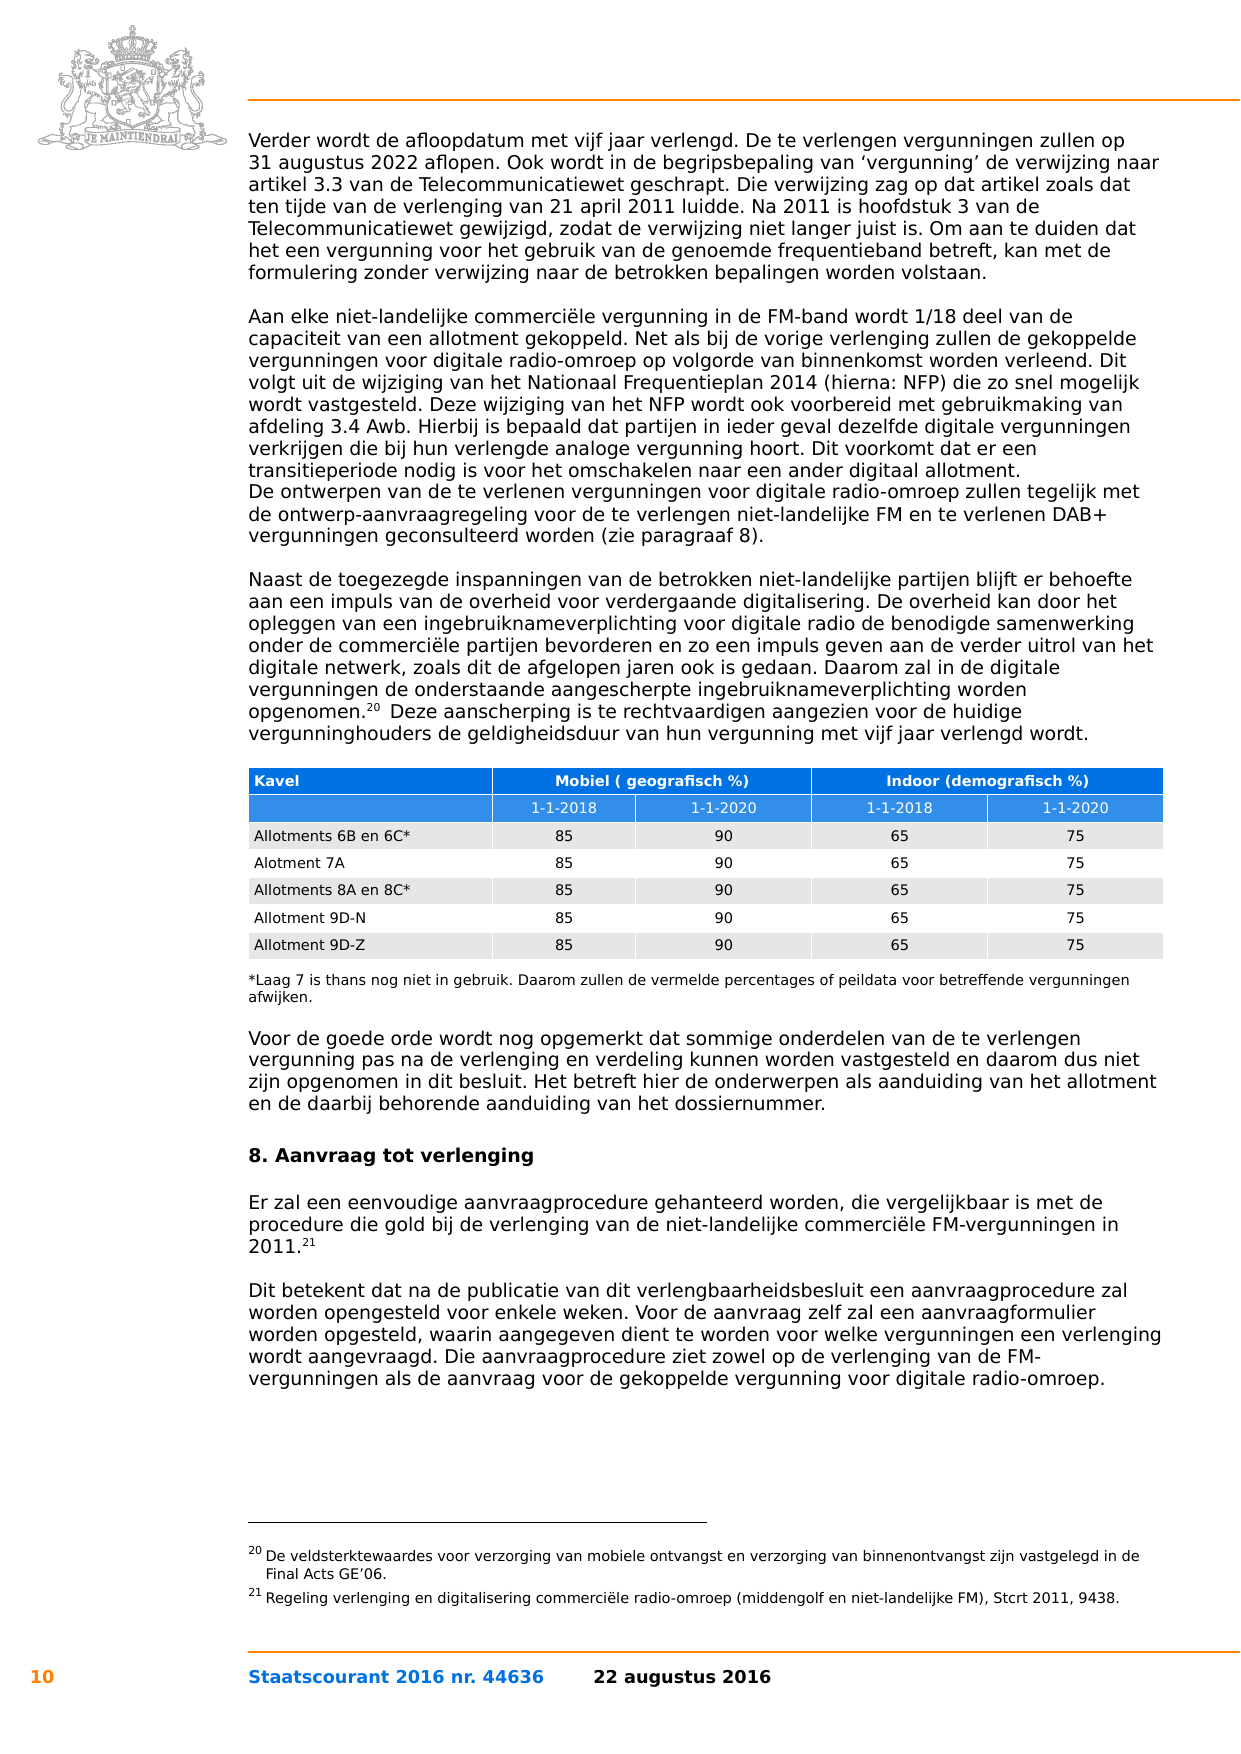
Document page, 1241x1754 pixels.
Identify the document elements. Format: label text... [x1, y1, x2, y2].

table_cell *Laag 7 is thans nog niet in gebruik. Daarom zullen de vermelde percentages of peildata voor betreffende vergunningen afwijken. [248, 960, 1163, 1006]
table_cell 75 [988, 933, 1163, 959]
text Dit betekent dat na de publicatie van dit verlengbaarheidsbesluit een aanvraagprocedure zal worden opengesteld voor enkele weken. Voor de aanvraag zelf zal een aanvraagformulier worden opgesteld, waarin aangegeven dient te worden voor welke vergunningen een verlenging wordt aangevraagd. Die aanvraagprocedure ziet zowel op de verlenging van de FM-vergunningen als de aanvraag voor de gekoppelde vergunning voor digitale radio-omroep. [248, 1280, 1163, 1390]
table_cell Allotments 6B en 6C* [249, 823, 492, 849]
table_cell Allotment 9D-Z [249, 933, 492, 959]
table_cell 90 [636, 878, 811, 904]
table_cell 65 [812, 878, 987, 904]
table_cell 75 [988, 878, 1163, 904]
table_header Mobiel ( geografisch %) [493, 768, 811, 794]
table_cell 90 [636, 823, 811, 849]
table_cell 1-1-2020 [988, 795, 1163, 822]
text Voor de goede orde wordt nog opgemerkt dat sommige onderdelen van de te verlengen vergunning pas na de verlenging en verdeling kunnen worden vastgesteld en daarom dus niet zijn opgenomen in dit besluit. Het betreft hier de onderwerpen als aanduiding van het allotment en de daarbij behorende aanduiding van het dossiernummer. [248, 1027, 1163, 1115]
table_cell 90 [636, 850, 811, 877]
text Aan elke niet-landelijke commerciële vergunning in de FM-band wordt 1/18 deel van de capaciteit van een allotment gekoppeld. Net als bij de vorige verlenging zullen de gekoppelde vergunningen voor digitale radio-omroep op volgorde van binnenkomst worden verleend. Dit volgt uit de wijziging van het Nationaal Frequentieplan 2014 (hierna: NFP) die zo snel mogelijk wordt vastgesteld. Deze wijziging van het NFP wordt ook voorbereid met gebruikmaking van afdeling 3.4 Awb. Hierbij is bepaald dat partijen in ieder geval dezelfde digitale vergunningen verkrijgen die bij hun verlengde analoge vergunning hoort. Dit voorkomt dat er een transitieperiode nodig is voor het omschakelen naar een ander digitaal allotment. [248, 306, 1163, 481]
table_cell Alotment 7A [249, 850, 492, 877]
text De ontwerpen van de te verlenen vergunningen voor digitale radio-omroep zullen tegelijk met de ontwerp-aanvraagregeling voor de te verlengen niet-landelijke FM en te verlenen DAB+ vergunningen geconsulteerd worden (zie paragraaf 8). [248, 481, 1163, 547]
text Regeling verlenging en digitalisering commerciële radio-omroep (middengolf en niet-landelijke FM), Stcrt 2011, 9438. [248, 1586, 1163, 1608]
table_cell 65 [812, 850, 987, 877]
picture [38, 25, 227, 150]
table_cell 85 [493, 933, 635, 959]
table_header Indoor (demografisch %) [812, 768, 1163, 794]
text Naast de toegezegde inspanningen van de betrokken niet-landelijke partijen blijft er behoefte aan een impuls van de overheid voor verdergaande digitalisering. De overheid kan door het opleggen van een ingebruiknameverplichting voor digitale radio de benodigde samenwerking onder de commerciële partijen bevorderen en zo een impuls geven aan de verder uitrol van het digitale netwerk, zoals dit de afgelopen jaren ook is gedaan. Daarom zal in de digitale vergunningen de onderstaande aangescherpte ingebruiknameverplichting worden opgenomen. Deze aanscherping is te rechtvaardigen aangezien voor de huidige vergunninghouders de geldigheidsduur van hun vergunning met vijf jaar verlengd wordt. [248, 569, 1163, 745]
table_cell 65 [812, 933, 987, 959]
table_cell 65 [812, 905, 987, 931]
table_cell 85 [493, 850, 635, 877]
table_cell 90 [636, 905, 811, 931]
table_cell 85 [493, 905, 635, 931]
table_cell 90 [636, 933, 811, 959]
subtitle 8. Aanvraag tot verlenging [248, 1145, 1163, 1167]
table_cell [249, 795, 492, 822]
text De veldsterktewaardes voor verzorging van mobiele ontvangst en verzorging van binnenontvangst zijn vastgelegd in de Final Acts GE’06. [248, 1544, 1163, 1583]
table_header Kavel [249, 768, 492, 794]
table_cell 65 [812, 823, 987, 849]
table_cell 85 [493, 878, 635, 904]
table_cell 85 [493, 823, 635, 849]
table_cell Allotments 8A en 8C* [249, 878, 492, 904]
table_cell 1-1-2020 [636, 795, 811, 822]
table_cell 75 [988, 905, 1163, 931]
table_cell 1-1-2018 [812, 795, 987, 822]
table_cell 1-1-2018 [493, 795, 635, 822]
table_cell Allotment 9D-N [249, 905, 492, 931]
text Verder wordt de afloopdatum met vijf jaar verlengd. De te verlengen vergunningen zullen op 31 augustus 2022 aflopen. Ook wordt in de begripsbepaling van ‘vergunning’ de verwijzing naar artikel 3.3 van de Telecommunicatiewet geschrapt. Die verwijzing zag op dat artikel zoals dat ten tijde van de verlenging van 21 april 2011 luidde. Na 2011 is hoofdstuk 3 van de Telecommunicatiewet gewijzigd, zodat de verwijzing niet langer juist is. Om aan te duiden dat het een vergunning voor het gebruik van de genoemde frequentieband betreft, kan met de formulering zonder verwijzing naar de betrokken bepalingen worden volstaan. [248, 130, 1163, 284]
text Er zal een eenvoudige aanvraagprocedure gehanteerd worden, die vergelijkbaar is met de procedure die gold bij de verlenging van de niet-landelijke commerciële FM-vergunningen in 2011. [248, 1192, 1163, 1258]
table_cell 75 [988, 850, 1163, 877]
table_cell 75 [988, 823, 1163, 849]
